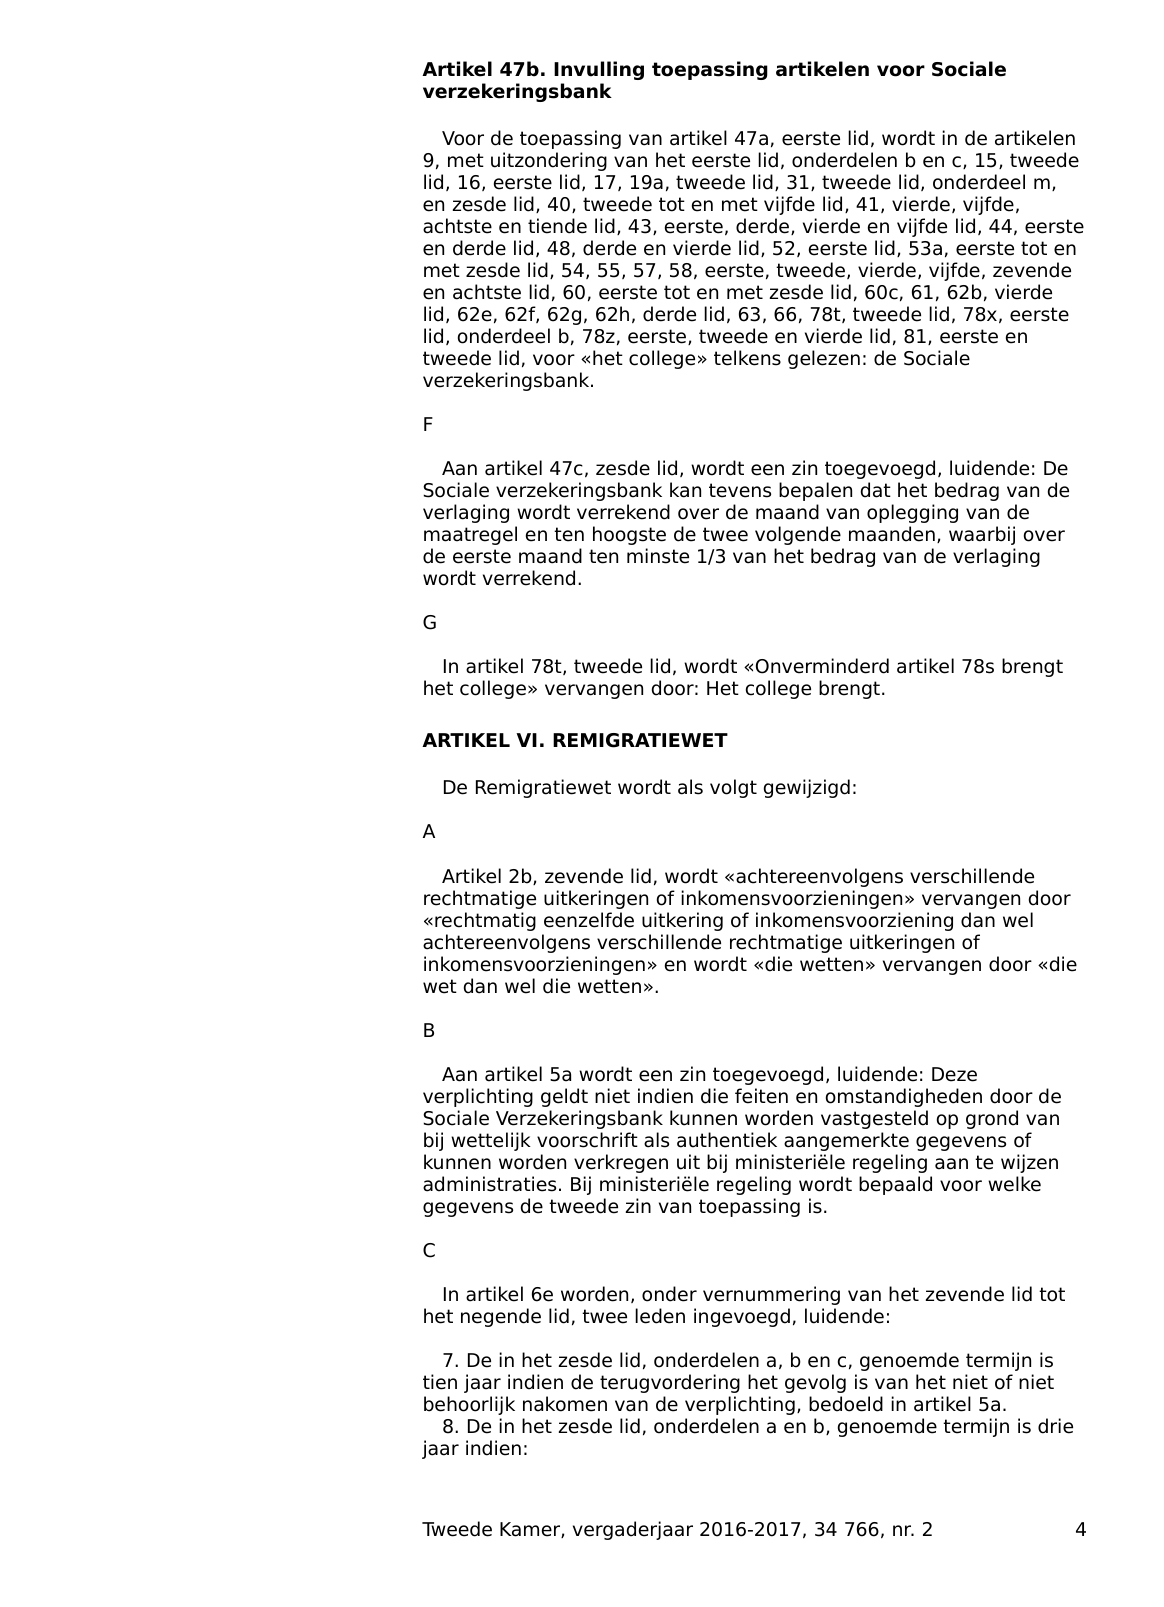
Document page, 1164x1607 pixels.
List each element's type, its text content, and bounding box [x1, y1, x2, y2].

text Voor de toepassing van artikel 47a, eerste lid, wordt in de artikelen 9, met uitzondering van het eerste lid, onderdelen b en c, 15, tweede lid, 16, eerste lid, 17, 19a, tweede lid, 31, tweede lid, onderdeel m, en zesde lid, 40, tweede tot en met vijfde lid, 41, vierde, vijfde, achtste en tiende lid, 43, eerste, derde, vierde en vijfde lid, 44, eerste en derde lid, 48, derde en vierde lid, 52, eerste lid, 53a, eerste tot en met zesde lid, 54, 55, 57, 58, eerste, tweede, vierde, vijfde, zevende en achtste lid, 60, eerste tot en met zesde lid, 60c, 61, 62b, vierde lid, 62e, 62f, 62g, 62h, derde lid, 63, 66, 78t, tweede lid, 78x, eerste lid, onderdeel b, 78z, eerste, tweede en vierde lid, 81, eerste en tweede lid, voor «het college» telkens gelezen: de Sociale verzekeringsbank. [422, 128, 1087, 392]
text 7. De in het zesde lid, onderdelen a, b en c, genoemde termijn is tien jaar indien de terugvordering het gevolg is van het niet of niet behoorlijk nakomen van de verplichting, bedoeld in artikel 5a. [422, 1350, 1087, 1416]
text A [422, 821, 1087, 843]
text Aan artikel 5a wordt een zin toegevoegd, luidende: Deze verplichting geldt niet indien die feiten en omstandigheden door de Sociale Verzekeringsbank kunnen worden vastgesteld op grond van bij wettelijk voorschrift als authentiek aangemerkte gegevens of kunnen worden verkregen uit bij ministeriële regeling aan te wijzen administraties. Bij ministeriële regeling wordt bepaald voor welke gegevens de tweede zin van toepassing is. [422, 1064, 1087, 1218]
text De Remigratiewet wordt als volgt gewijzigd: [422, 777, 1087, 799]
text Artikel 2b, zevende lid, wordt «achtereenvolgens verschillende rechtmatige uitkeringen of inkomensvoorzieningen» vervangen door «rechtmatig eenzelfde uitkering of inkomensvoorziening dan wel achtereenvolgens verschillende rechtmatige uitkeringen of inkomensvoorzieningen» en wordt «die wetten» vervangen door «die wet dan wel die wetten». [422, 866, 1087, 997]
text C [422, 1240, 1087, 1262]
text F [422, 414, 1087, 436]
text G [422, 612, 1087, 634]
text 8. De in het zesde lid, onderdelen a en b, genoemde termijn is drie jaar indien: [422, 1416, 1087, 1460]
subtitle Artikel 47b. Invulling toepassing artikelen voor Sociale verzekeringsbank [422, 59, 1087, 103]
text In artikel 6e worden, onder vernummering van het zevende lid tot het negende lid, twee leden ingevoegd, luidende: [422, 1284, 1087, 1328]
text B [422, 1020, 1087, 1042]
subtitle ARTIKEL VI. REMIGRATIEWET [422, 730, 1087, 752]
text In artikel 78t, tweede lid, wordt «Onverminderd artikel 78s brengt het college» vervangen door: Het college brengt. [422, 656, 1087, 700]
text Aan artikel 47c, zesde lid, wordt een zin toegevoegd, luidende: De Sociale verzekeringsbank kan tevens bepalen dat het bedrag van de verlaging wordt verrekend over de maand van oplegging van de maatregel en ten hoogste de twee volgende maanden, waarbij over de eerste maand ten minste 1/3 van het bedrag van de verlaging wordt verrekend. [422, 458, 1087, 590]
